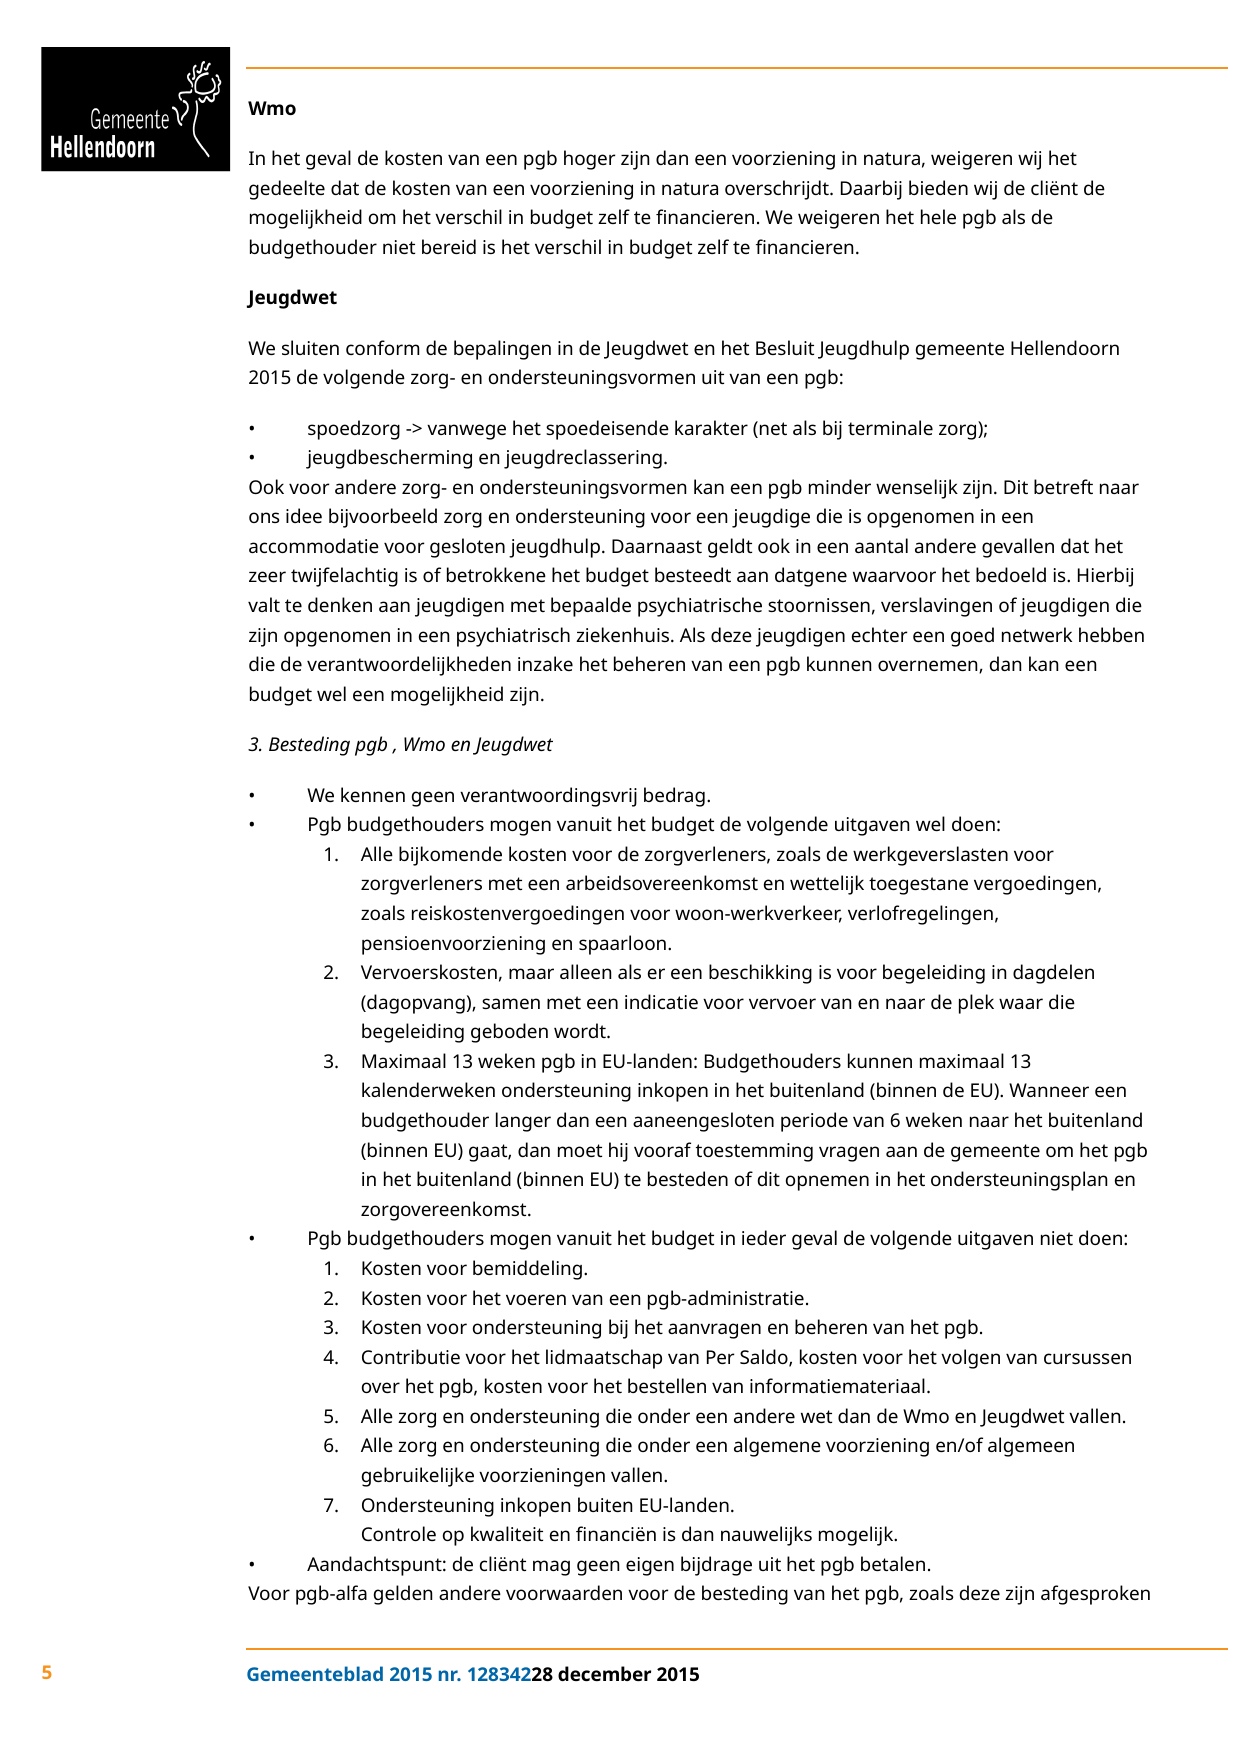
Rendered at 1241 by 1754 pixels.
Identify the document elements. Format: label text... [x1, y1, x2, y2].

text We sluiten conform de bepalingen in de Jeugdwet en het Besluit Jeugdhulp gemeente Hellendoorn 2015 de volgende zorg- en ondersteuningsvormen uit van een pgb: [248, 335, 1152, 390]
list Alle bijkomende kosten voor de zorgverleners, zoals de werkgeverslasten voor zorgverleners met een arbeidsovereenkomst en wettelijk toegestane vergoedingen, zoals reiskostenvergoedingen voor woon-werkverkeer, verlofregelingen, pensioenvoorziening en spaarloon. [323, 841, 1152, 956]
list Controle op kwaliteit en financiën is dan nauwelijks mogelijk. [323, 1521, 1152, 1547]
text In het geval de kosten van een pgb hoger zijn dan een voorziening in natura, weigeren wij het gedeelte dat de kosten van een voorziening in natura overschrijdt. Daarbij bieden wij de cliënt de mogelijkheid om het verschil in budget zelf te financieren. We weigeren het hele pgb als de budgethouder niet bereid is het verschil in budget zelf te financieren. [248, 145, 1152, 260]
list Kosten voor bemiddeling. [323, 1255, 1152, 1281]
list Ondersteuning inkopen buiten EU-landen. [323, 1492, 1152, 1518]
list Alle zorg en ondersteuning die onder een andere wet dan de Wmo en Jeugdwet vallen. [323, 1403, 1152, 1429]
list Pgb budgethouders mogen vanuit het budget in ieder geval de volgende uitgaven niet doen: [248, 1226, 1152, 1251]
list spoedzorg -> vanwege het spoedeisende karakter (net als bij terminale zorg); [248, 415, 1152, 441]
text Voor pgb-alfa gelden andere voorwaarden voor de besteding van het pgb, zoals deze zijn afgesproken [248, 1581, 1152, 1606]
list Maximaal 13 weken pgb in EU-landen: Budgethouders kunnen maximaal 13 kalenderweken ondersteuning inkopen in het buitenland (binnen de EU). Wanneer een budgethouder langer dan een aaneengesloten periode van 6 weken naar het buitenland (binnen EU) gaat, dan moet hij vooraf toestemming vragen aan de gemeente om het pgb in het buitenland (binnen EU) te besteden of dit opnemen in het ondersteuningsplan en zorgovereenkomst. [323, 1048, 1152, 1222]
list Alle zorg en ondersteuning die onder een algemene voorziening en/of algemeen gebruikelijke voorzieningen vallen. [323, 1433, 1152, 1488]
text Jeugdwet [248, 284, 1152, 310]
text 3. Besteding pgb , Wmo en Jeugdwet [248, 731, 1152, 757]
list We kennen geen verantwoordingsvrij bedrag. [248, 782, 1152, 808]
picture [41, 47, 231, 172]
list jeugdbescherming en jeugdreclassering. [248, 444, 1152, 470]
text Wmo [248, 95, 1152, 121]
list Kosten voor het voeren van een pgb-administratie. [323, 1285, 1152, 1311]
list Kosten voor ondersteuning bij het aanvragen en beheren van het pgb. [323, 1314, 1152, 1340]
list Pgb budgethouders mogen vanuit het budget de volgende uitgaven wel doen: [248, 811, 1152, 837]
list Vervoerskosten, maar alleen als er een beschikking is voor begeleiding in dagdelen (dagopvang), samen met een indicatie voor vervoer van en naar de plek waar die begeleiding geboden wordt. [323, 959, 1152, 1044]
text Ook voor andere zorg- en ondersteuningsvormen kan een pgb minder wenselijk zijn. Dit betreft naar ons idee bijvoorbeeld zorg en ondersteuning voor een jeugdige die is opgenomen in een accommodatie voor gesloten jeugdhulp. Daarnaast geldt ook in een aantal andere gevallen dat het zeer twijfelachtig is of betrokkene het budget besteedt aan datgene waarvoor het bedoeld is. Hierbij valt te denken aan jeugdigen met bepaalde psychiatrische stoornissen, verslavingen of jeugdigen die zijn opgenomen in een psychiatrisch ziekenhuis. Als deze jeugdigen echter een goed netwerk hebben die de verantwoordelijkheden inzake het beheren van een pgb kunnen overnemen, dan kan een budget wel een mogelijkheid zijn. [248, 474, 1152, 707]
list Aandachtspunt: de cliënt mag geen eigen bijdrage uit het pgb betalen. [248, 1551, 1152, 1577]
list Contributie voor het lidmaatschap van Per Saldo, kosten voor het volgen van cursussen over het pgb, kosten voor het bestellen van informatiemateriaal. [323, 1344, 1152, 1399]
